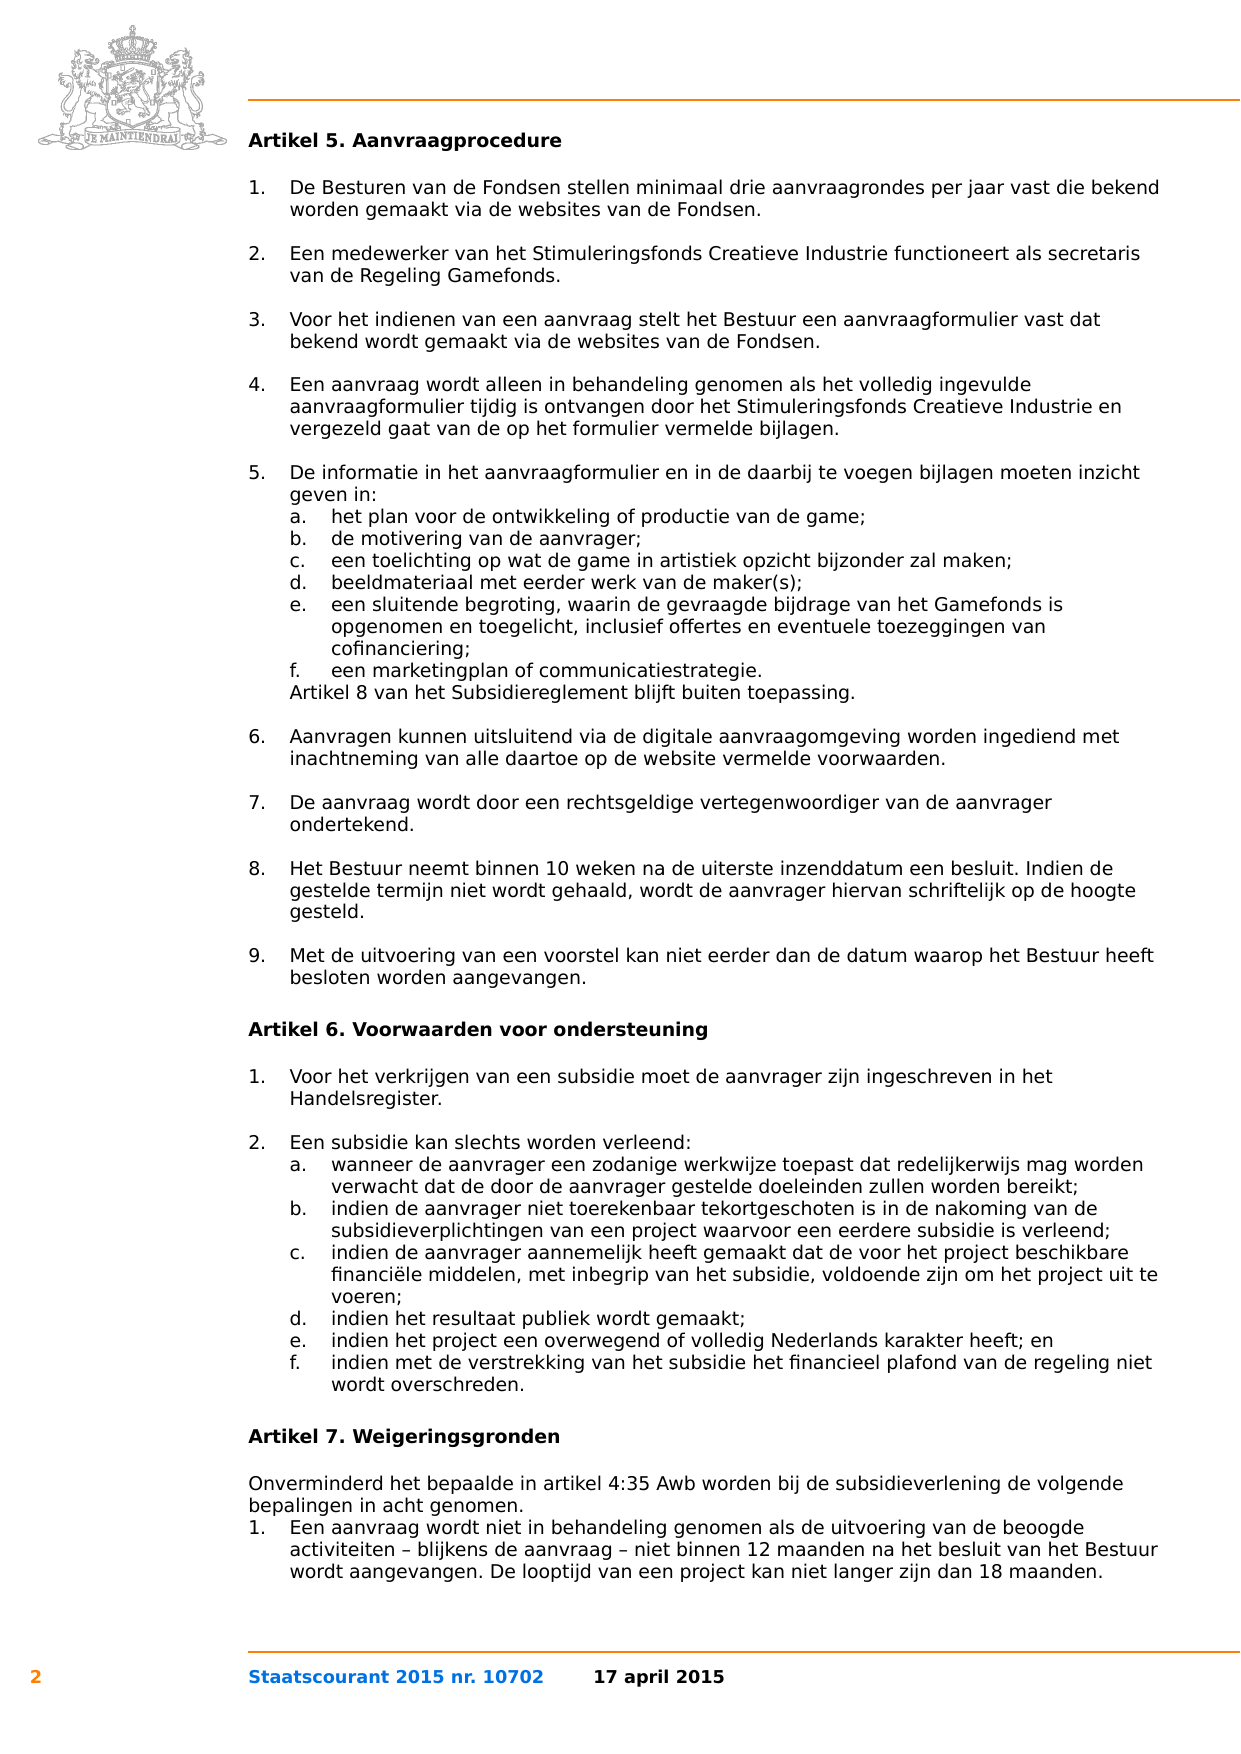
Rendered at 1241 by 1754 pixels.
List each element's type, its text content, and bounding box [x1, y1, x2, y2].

text 5. De informatie in het aanvraagformulier en in de daarbij te voegen bijlagen moeten inzicht geven in: [248, 462, 1163, 506]
text f. indien met de verstrekking van het subsidie het financieel plafond van de regeling niet wordt overschreden. [289, 1352, 1163, 1396]
text e. indien het project een overwegend of volledig Nederlands karakter heeft; en [289, 1330, 1163, 1352]
text c. een toelichting op wat de game in artistiek opzicht bijzonder zal maken; [289, 550, 1163, 572]
text 6. Aanvragen kunnen uitsluitend via de digitale aanvraagomgeving worden ingediend met inachtneming van alle daartoe op de website vermelde voorwaarden. [248, 726, 1163, 770]
text b. de motivering van de aanvrager; [289, 528, 1163, 550]
picture [38, 25, 227, 150]
text 4. Een aanvraag wordt alleen in behandeling genomen als het volledig ingevulde aanvraagformulier tijdig is ontvangen door het Stimuleringsfonds Creatieve Industrie en vergezeld gaat van de op het formulier vermelde bijlagen. [248, 374, 1163, 440]
text Artikel 8 van het Subsidiereglement blijft buiten toepassing. [289, 682, 1163, 704]
text 3. Voor het indienen van een aanvraag stelt het Bestuur een aanvraagformulier vast dat bekend wordt gemaakt via de websites van de Fondsen. [248, 308, 1163, 352]
text 1. Een aanvraag wordt niet in behandeling genomen als de uitvoering van de beoogde activiteiten – blijkens de aanvraag – niet binnen 12 maanden na het besluit van het Bestuur wordt aangevangen. De looptijd van een project kan niet langer zijn dan 18 maanden. [248, 1517, 1163, 1583]
text b. indien de aanvrager niet toerekenbaar tekortgeschoten is in de nakoming van de subsidieverplichtingen van een project waarvoor een eerdere subsidie is verleend; [289, 1198, 1163, 1242]
text 2. Een medewerker van het Stimuleringsfonds Creatieve Industrie functioneert als secretaris van de Regeling Gamefonds. [248, 243, 1163, 287]
text 8. Het Bestuur neemt binnen 10 weken na de uiterste inzenddatum een besluit. Indien de gestelde termijn niet wordt gehaald, wordt de aanvrager hiervan schriftelijk op de hoogte gesteld. [248, 857, 1163, 923]
text d. beeldmateriaal met eerder werk van de maker(s); [289, 572, 1163, 594]
text Onverminderd het bepaalde in artikel 4:35 Awb worden bij de subsidieverlening de volgende bepalingen in acht genomen. [248, 1473, 1163, 1517]
text a. het plan voor de ontwikkeling of productie van de game; [289, 506, 1163, 528]
text f. een marketingplan of communicatiestrategie. [289, 660, 1163, 682]
subtitle Artikel 6. Voorwaarden voor ondersteuning [248, 1019, 1163, 1041]
text d. indien het resultaat publiek wordt gemaakt; [289, 1308, 1163, 1330]
text 9. Met de uitvoering van een voorstel kan niet eerder dan de datum waarop het Bestuur heeft besloten worden aangevangen. [248, 945, 1163, 989]
text c. indien de aanvrager aannemelijk heeft gemaakt dat de voor het project beschikbare financiële middelen, met inbegrip van het subsidie, voldoende zijn om het project uit te voeren; [289, 1242, 1163, 1308]
subtitle Artikel 7. Weigeringsgronden [248, 1426, 1163, 1448]
subtitle Artikel 5. Aanvraagprocedure [248, 130, 1163, 152]
text e. een sluitende begroting, waarin de gevraagde bijdrage van het Gamefonds is opgenomen en toegelicht, inclusief offertes en eventuele toezeggingen van cofinanciering; [289, 594, 1163, 660]
text a. wanneer de aanvrager een zodanige werkwijze toepast dat redelijkerwijs mag worden verwacht dat de door de aanvrager gestelde doeleinden zullen worden bereikt; [289, 1154, 1163, 1198]
text 2. Een subsidie kan slechts worden verleend: [248, 1132, 1163, 1154]
text 7. De aanvraag wordt door een rechtsgeldige vertegenwoordiger van de aanvrager ondertekend. [248, 792, 1163, 836]
text 1. De Besturen van de Fondsen stellen minimaal drie aanvraagrondes per jaar vast die bekend worden gemaakt via de websites van de Fondsen. [248, 177, 1163, 221]
text 1. Voor het verkrijgen van een subsidie moet de aanvrager zijn ingeschreven in het Handelsregister. [248, 1066, 1163, 1110]
